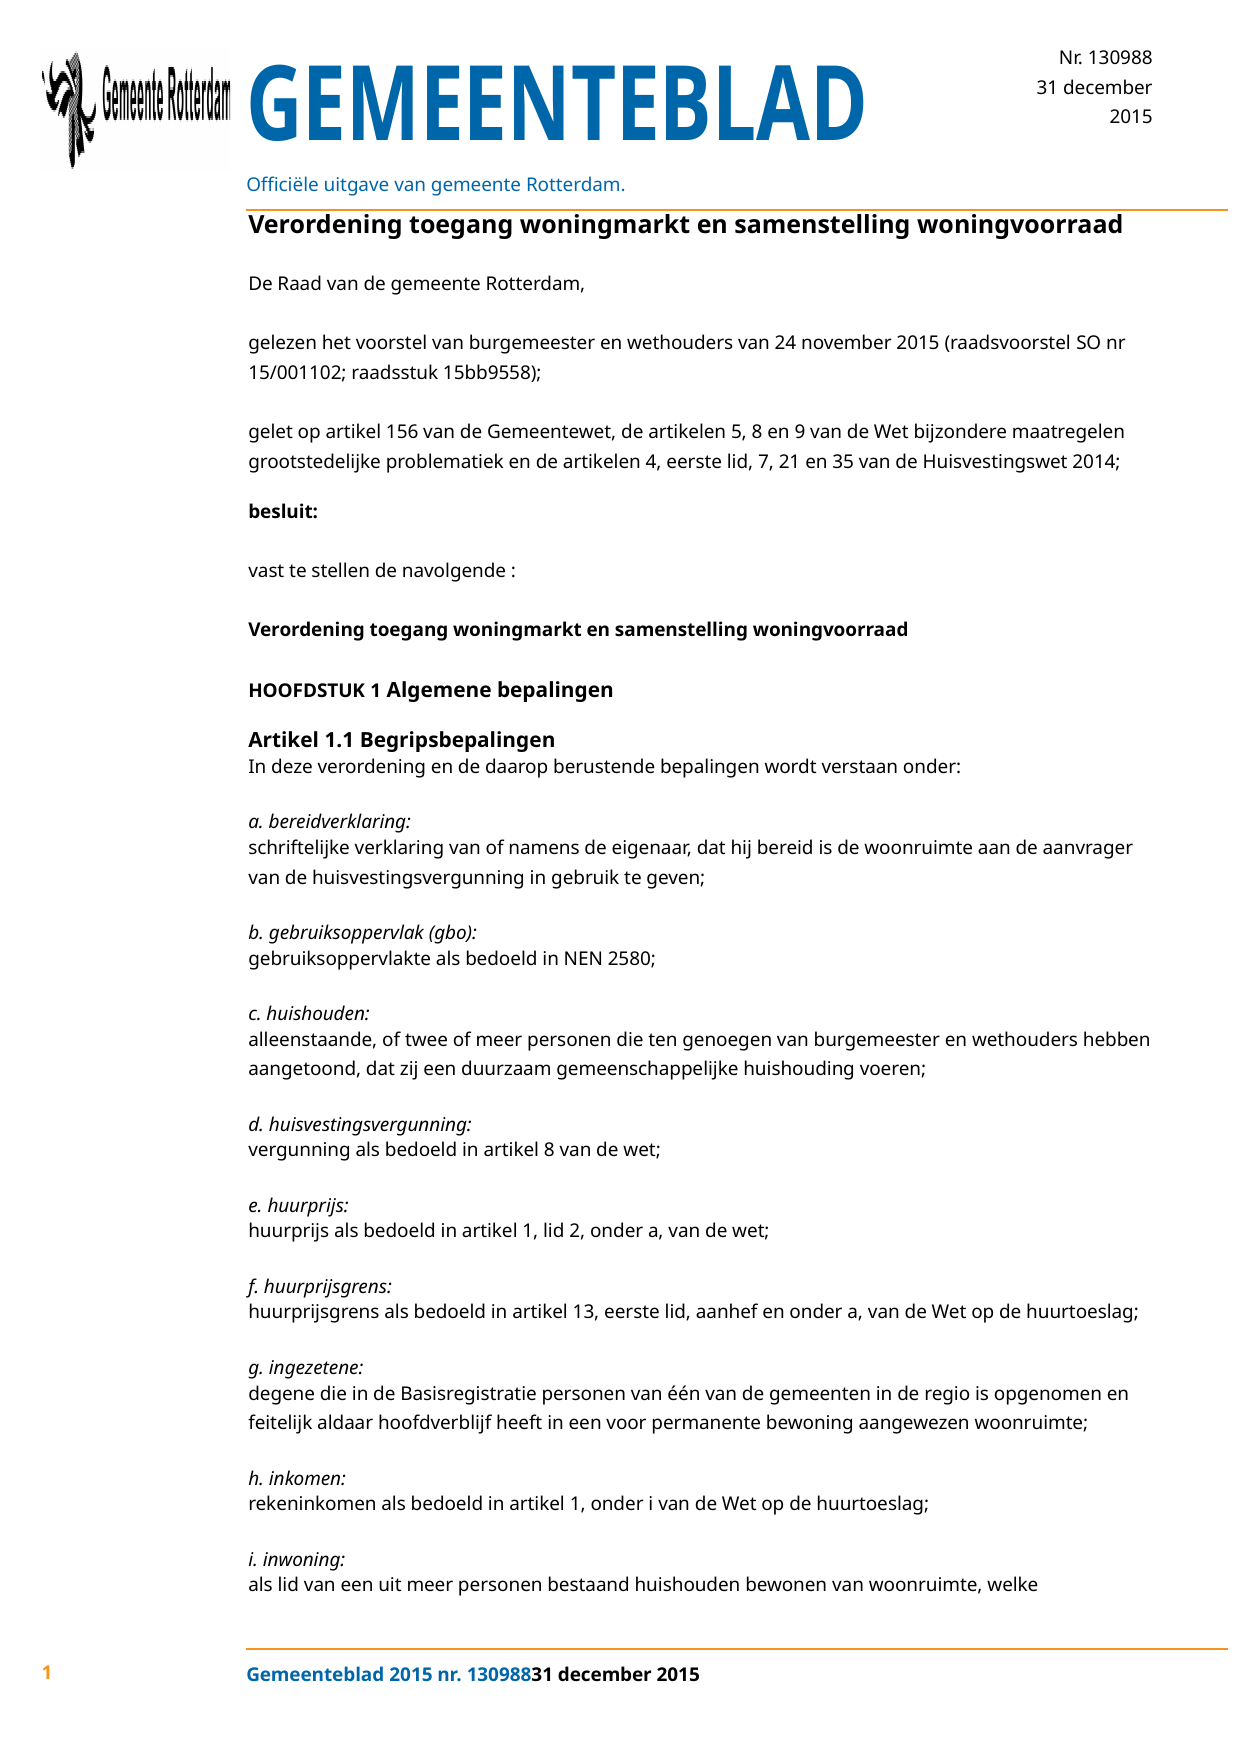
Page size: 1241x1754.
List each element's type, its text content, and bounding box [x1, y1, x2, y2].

text HOOFDSTUK 1 Algemene bepalingen [248, 676, 1152, 704]
text gelezen het voorstel van burgemeester en wethouders van 24 november 2015 (raadsvoorstel SO nr 15/001102; raadsstuk 15bb9558); [248, 329, 1152, 385]
text a. bereidverklaring: [248, 809, 1152, 834]
text Verordening toegang woningmarkt en samenstelling woningvoorraad [248, 211, 1152, 241]
text besluit: [248, 498, 1152, 524]
text huurprijs als bedoeld in artikel 1, lid 2, onder a, van de wet; [248, 1218, 1152, 1243]
text huurprijsgrens als bedoeld in artikel 13, eerste lid, aanhef en onder a, van de Wet op de huurtoeslag; [248, 1299, 1152, 1324]
text vast te stellen de navolgende : [248, 557, 1152, 583]
text De Raad van de gemeente Rotterdam, [248, 270, 1152, 296]
picture [41, 47, 231, 172]
text Artikel 1.1 Begripsbepalingen [248, 725, 1152, 753]
text d. huisvestingsvergunning: [248, 1111, 1152, 1137]
text f. huurprijsgrens: [248, 1273, 1152, 1299]
text gebruiksoppervlakte als bedoeld in NEN 2580; [248, 945, 1152, 971]
text Verordening toegang woningmarkt en samenstelling woningvoorraad [248, 616, 1152, 642]
text In deze verordening en de daarop berustende bepalingen wordt verstaan onder: [248, 753, 1152, 779]
text rekeninkomen als bedoeld in artikel 1, onder i van de Wet op de huurtoeslag; [248, 1490, 1152, 1516]
text schriftelijke verklaring van of namens de eigenaar, dat hij bereid is de woonruimte aan de aanvrager van de huisvestingsvergunning in gebruik te geven; [248, 834, 1152, 890]
text degene die in de Basisregistratie personen van één van de gemeenten in de regio is opgenomen en feitelijk aldaar hoofdverblijf heeft in een voor permanente bewoning aangewezen woonruimte; [248, 1380, 1152, 1435]
text c. huishouden: [248, 1000, 1152, 1026]
text e. huurprijs: [248, 1192, 1152, 1218]
text b. gebruiksoppervlak (gbo): [248, 919, 1152, 945]
text g. ingezetene: [248, 1354, 1152, 1380]
text i. inwoning: [248, 1546, 1152, 1571]
text alleenstaande, of twee of meer personen die ten genoegen van burgemeester en wethouders hebben aangetoond, dat zij een duurzaam gemeenschappelijke huishouding voeren; [248, 1026, 1152, 1081]
text gelet op artikel 156 van de Gemeentewet, de artikelen 5, 8 en 9 van de Wet bijzondere maatregelen grootstedelijke problematiek en de artikelen 4, eerste lid, 7, 21 en 35 van de Huisvestingswet 2014; [248, 418, 1152, 473]
text als lid van een uit meer personen bestaand huishouden bewonen van woonruimte, welke [248, 1571, 1152, 1597]
text h. inkomen: [248, 1465, 1152, 1490]
text vergunning als bedoeld in artikel 8 van de wet; [248, 1137, 1152, 1162]
